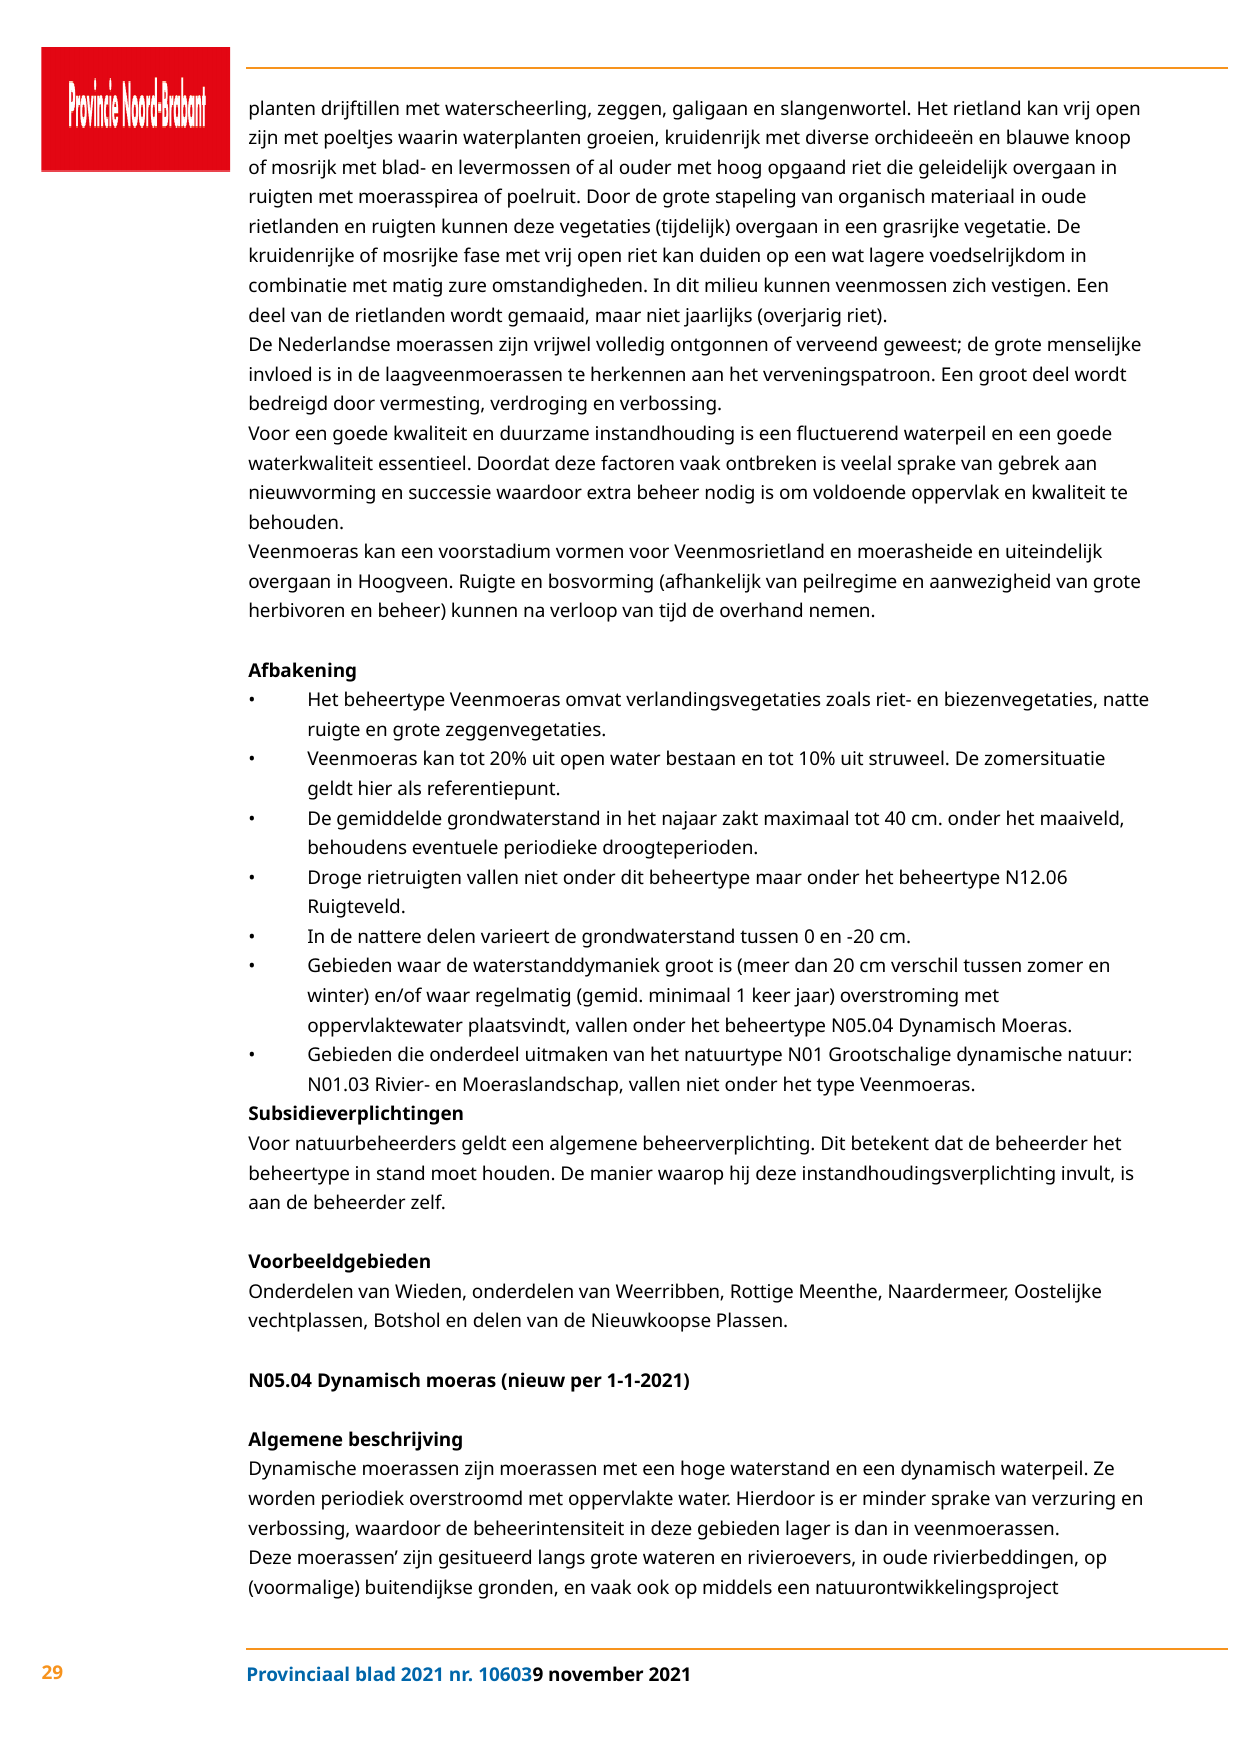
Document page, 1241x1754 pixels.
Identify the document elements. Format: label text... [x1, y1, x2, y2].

text Voorbeeldgebieden [248, 1248, 1152, 1274]
picture [41, 47, 231, 172]
list Gebieden waar de waterstanddymaniek groot is (meer dan 20 cm verschil tussen zomer en winter) en/of waar regelmatig (gemid. minimaal 1 keer jaar) overstroming met oppervlaktewater plaatsvindt, vallen onder het beheertype N05.04 Dynamisch Moeras. [248, 953, 1152, 1038]
text Veenmoeras kan een voorstadium vormen voor Veenmosrietland en moerasheide en uiteindelijk overgaan in Hoogveen. Ruigte en bosvorming (afhankelijk van peilregime en aanwezigheid van grote herbivoren en beheer) kunnen na verloop van tijd de overhand nemen. [248, 538, 1152, 623]
text Onderdelen van Wieden, onderdelen van Weerribben, Rottige Meenthe, Naardermeer, Oostelijke vechtplassen, Botshol en delen van de Nieuwkoopse Plassen. [248, 1278, 1152, 1333]
list Droge rietruigten vallen niet onder dit beheertype maar onder het beheertype N12.06 Ruigteveld. [248, 864, 1152, 919]
text Subsidieverplichtingen [248, 1101, 1152, 1126]
text Deze moerassen’ zijn gesitueerd langs grote wateren en rivieroevers, in oude rivierbeddingen, op (voormalige) buitendijkse gronden, en vaak ook op middels een natuurontwikkelingsproject [248, 1544, 1152, 1600]
text Dynamische moerassen zijn moerassen met een hoge waterstand en een dynamisch waterpeil. Ze worden periodiek overstroomd met oppervlakte water. Hierdoor is er minder sprake van verzuring en verbossing, waardoor de beheerintensiteit in deze gebieden lager is dan in veenmoerassen. [248, 1456, 1152, 1541]
text planten drijftillen met waterscheerling, zeggen, galigaan en slangenwortel. Het rietland kan vrij open zijn met poeltjes waarin waterplanten groeien, kruidenrijk met diverse orchideeën en blauwe knoop of mosrijk met blad- en levermossen of al ouder met hoog opgaand riet die geleidelijk overgaan in ruigten met moerasspirea of poelruit. Door de grote stapeling van organisch materiaal in oude rietlanden en ruigten kunnen deze vegetaties (tijdelijk) overgaan in een grasrijke vegetatie. De kruidenrijke of mosrijke fase met vrij open riet kan duiden op een wat lagere voedselrijkdom in combinatie met matig zure omstandigheden. In dit milieu kunnen veenmossen zich vestigen. Een deel van de rietlanden wordt gemaaid, maar niet jaarlijks (overjarig riet). [248, 95, 1152, 328]
list Het beheertype Veenmoeras omvat verlandingsvegetaties zoals riet- en biezenvegetaties, natte ruigte en grote zeggenvegetaties. [248, 686, 1152, 742]
list In de nattere delen varieert de grondwaterstand tussen 0 en -20 cm. [248, 923, 1152, 949]
text N05.04 Dynamisch moeras (nieuw per 1-1-2021) [248, 1367, 1152, 1393]
text Voor een goede kwaliteit en duurzame instandhouding is een fluctuerend waterpeil en een goede waterkwaliteit essentieel. Doordat deze factoren vaak ontbreken is veelal sprake van gebrek aan nieuwvorming en successie waardoor extra beheer nodig is om voldoende oppervlak en kwaliteit te behouden. [248, 420, 1152, 535]
text Algemene beschrijving [248, 1426, 1152, 1452]
text Afbakening [248, 657, 1152, 683]
text Voor natuurbeheerders geldt een algemene beheerverplichting. Dit betekent dat de beheerder het beheertype in stand moet houden. De manier waarop hij deze instandhoudingsverplichting invult, is aan de beheerder zelf. [248, 1130, 1152, 1215]
list Gebieden die onderdeel uitmaken van het natuurtype N01 Grootschalige dynamische natuur: N01.03 Rivier- en Moeraslandschap, vallen niet onder het type Veenmoeras. [248, 1041, 1152, 1097]
list De gemiddelde grondwaterstand in het najaar zakt maximaal tot 40 cm. onder het maaiveld, behoudens eventuele periodieke droogteperioden. [248, 805, 1152, 860]
text De Nederlandse moerassen zijn vrijwel volledig ontgonnen of verveend geweest; de grote menselijke invloed is in de laagveenmoerassen te herkennen aan het verveningspatroon. Een groot deel wordt bedreigd door vermesting, verdroging en verbossing. [248, 331, 1152, 416]
list Veenmoeras kan tot 20% uit open water bestaan en tot 10% uit struweel. De zomersituatie geldt hier als referentiepunt. [248, 746, 1152, 801]
